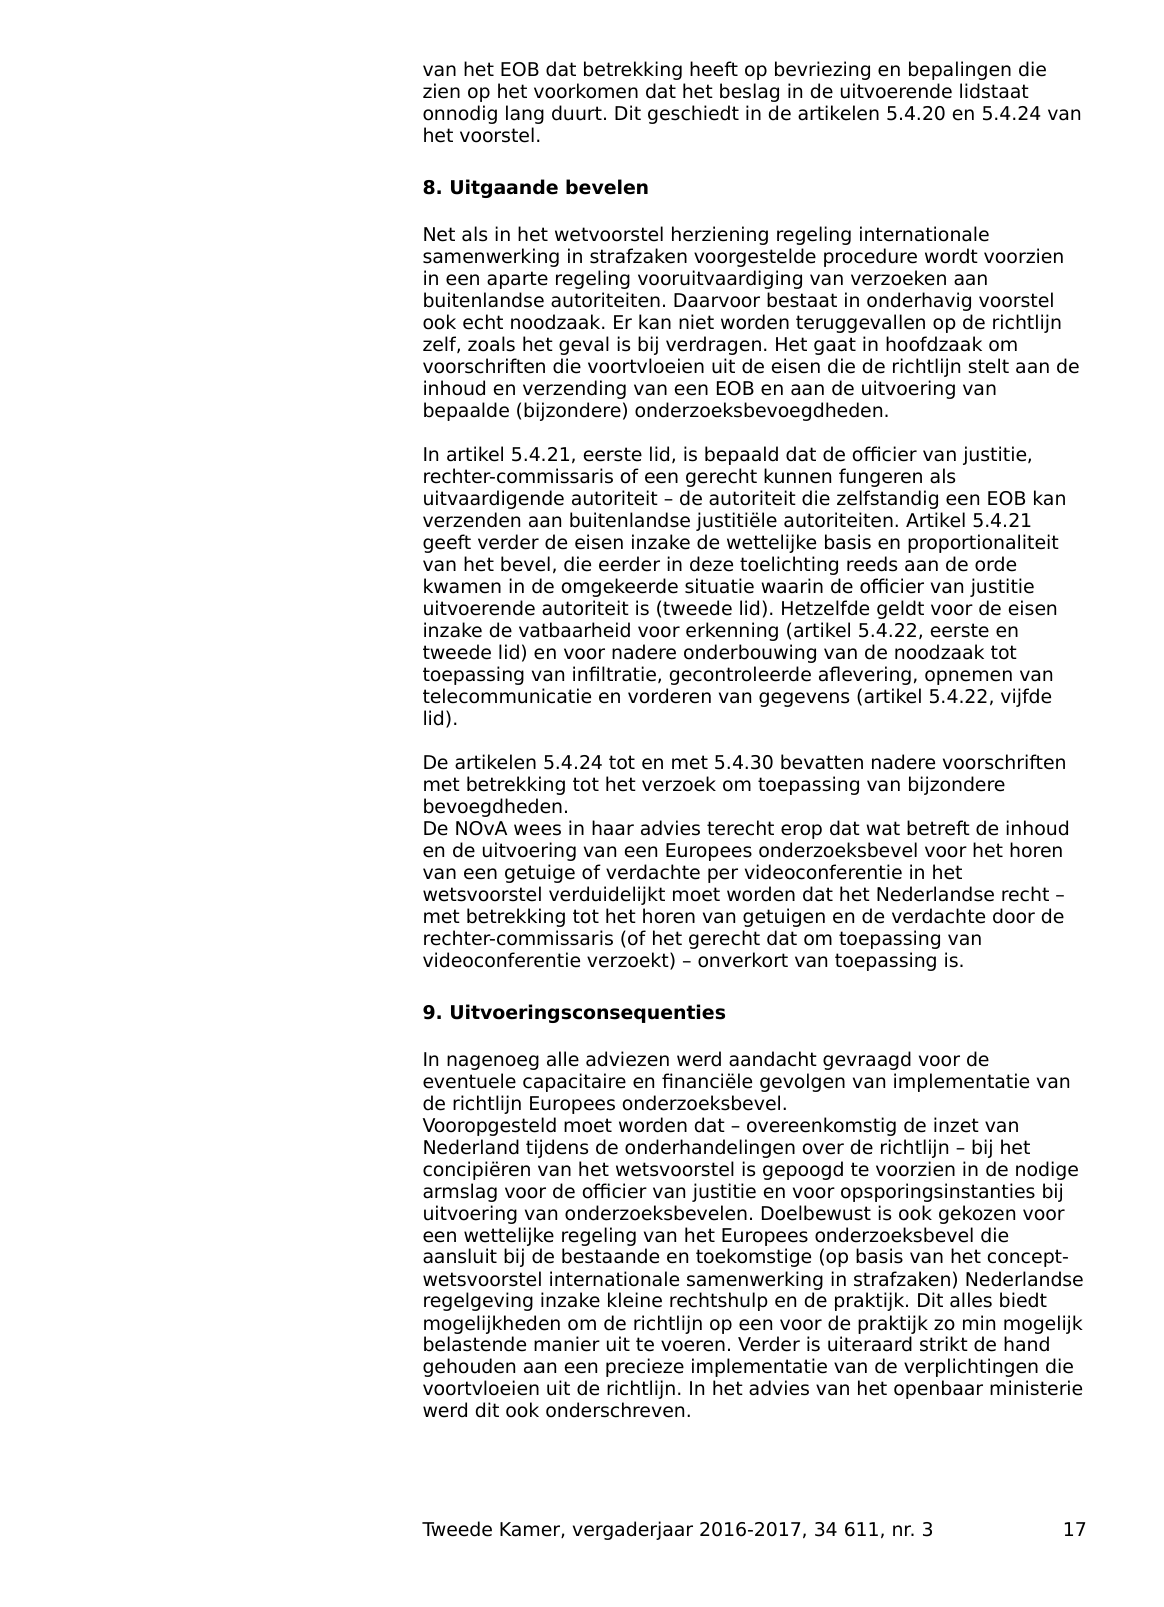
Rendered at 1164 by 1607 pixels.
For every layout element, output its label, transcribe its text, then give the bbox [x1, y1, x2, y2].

text De artikelen 5.4.24 tot en met 5.4.30 bevatten nadere voorschriften met betrekking tot het verzoek om toepassing van bijzondere bevoegdheden. [422, 752, 1087, 818]
text van het EOB dat betrekking heeft op bevriezing en bepalingen die zien op het voorkomen dat het beslag in de uitvoerende lidstaat onnodig lang duurt. Dit geschiedt in de artikelen 5.4.20 en 5.4.24 van het voorstel. [422, 59, 1087, 147]
text Net als in het wetvoorstel herziening regeling internationale samenwerking in strafzaken voorgestelde procedure wordt voorzien in een aparte regeling vooruitvaardiging van verzoeken aan buitenlandse autoriteiten. Daarvoor bestaat in onderhavig voorstel ook echt noodzaak. Er kan niet worden teruggevallen op de richtlijn zelf, zoals het geval is bij verdragen. Het gaat in hoofdzaak om voorschriften die voortvloeien uit de eisen die de richtlijn stelt aan de inhoud en verzending van een EOB en aan de uitvoering van bepaalde (bijzondere) onderzoeksbevoegdheden. [422, 224, 1087, 422]
text Vooropgesteld moet worden dat – overeenkomstig de inzet van Nederland tijdens de onderhandelingen over de richtlijn – bij het concipiëren van het wetsvoorstel is gepoogd te voorzien in de nodige armslag voor de officier van justitie en voor opsporingsinstanties bij uitvoering van onderzoeksbevelen. Doelbewust is ook gekozen voor een wettelijke regeling van het Europees onderzoeksbevel die aansluit bij de bestaande en toekomstige (op basis van het concept-wetsvoorstel internationale samenwerking in strafzaken) Nederlandse regelgeving inzake kleine rechtshulp en de praktijk. Dit alles biedt mogelijkheden om de richtlijn op een voor de praktijk zo min mogelijk belastende manier uit te voeren. Verder is uiteraard strikt de hand gehouden aan een precieze implementatie van de verplichtingen die voortvloeien uit de richtlijn. In het advies van het openbaar ministerie werd dit ook onderschreven. [422, 1114, 1087, 1422]
subtitle 9. Uitvoeringsconsequenties [422, 1002, 1087, 1024]
subtitle 8. Uitgaande bevelen [422, 177, 1087, 199]
text De NOvA wees in haar advies terecht erop dat wat betreft de inhoud en de uitvoering van een Europees onderzoeksbevel voor het horen van een getuige of verdachte per videoconferentie in het wetsvoorstel verduidelijkt moet worden dat het Nederlandse recht – met betrekking tot het horen van getuigen en de verdachte door de rechter-commissaris (of het gerecht dat om toepassing van videoconferentie verzoekt) – onverkort van toepassing is. [422, 818, 1087, 972]
text In artikel 5.4.21, eerste lid, is bepaald dat de officier van justitie, rechter-commissaris of een gerecht kunnen fungeren als uitvaardigende autoriteit – de autoriteit die zelfstandig een EOB kan verzenden aan buitenlandse justitiële autoriteiten. Artikel 5.4.21 geeft verder de eisen inzake de wettelijke basis en proportionaliteit van het bevel, die eerder in deze toelichting reeds aan de orde kwamen in de omgekeerde situatie waarin de officier van justitie uitvoerende autoriteit is (tweede lid). Hetzelfde geldt voor de eisen inzake de vatbaarheid voor erkenning (artikel 5.4.22, eerste en tweede lid) en voor nadere onderbouwing van de noodzaak tot toepassing van infiltratie, gecontroleerde aflevering, opnemen van telecommunicatie en vorderen van gegevens (artikel 5.4.22, vijfde lid). [422, 444, 1087, 730]
text In nagenoeg alle adviezen werd aandacht gevraagd voor de eventuele capacitaire en financiële gevolgen van implementatie van de richtlijn Europees onderzoeksbevel. [422, 1049, 1087, 1114]
